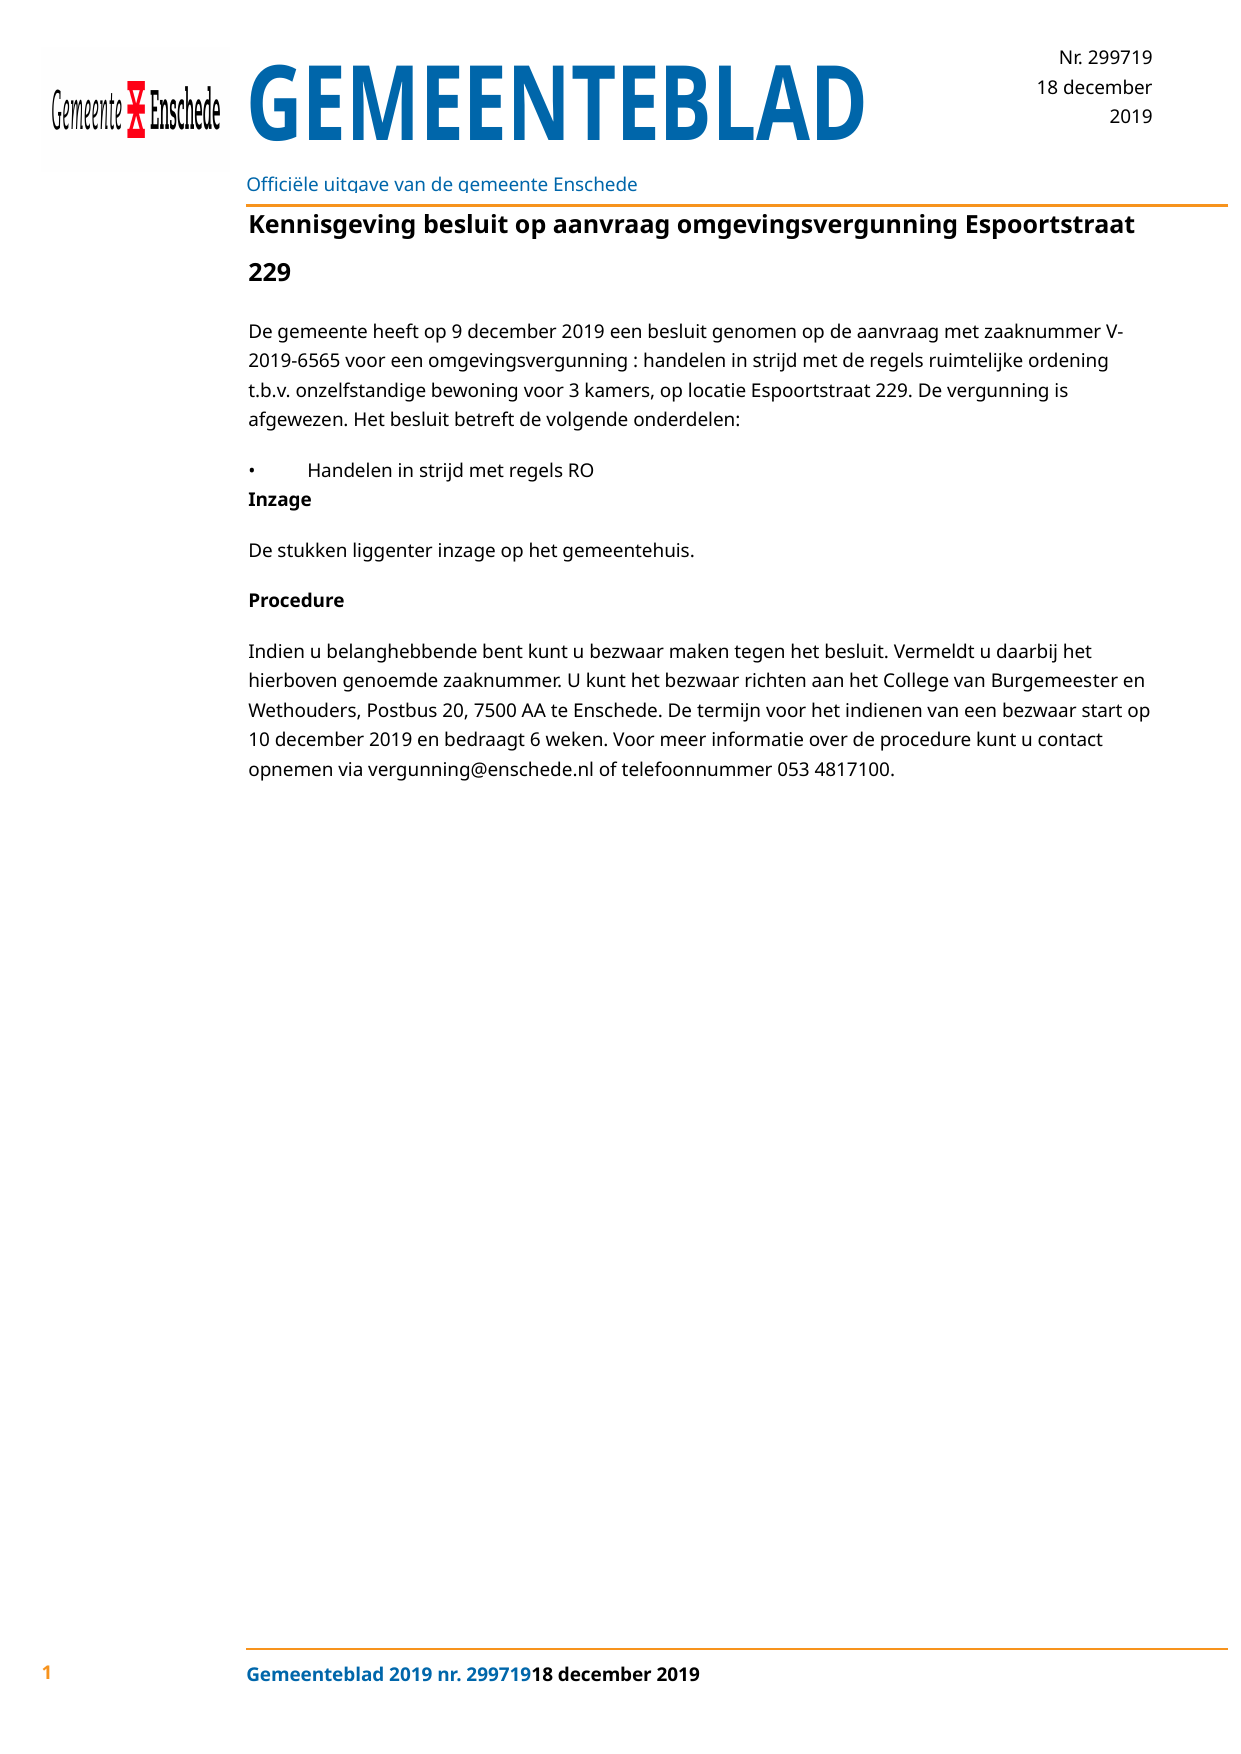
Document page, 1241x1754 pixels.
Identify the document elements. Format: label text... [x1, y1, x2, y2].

text Inzage [248, 487, 1152, 512]
picture [41, 47, 231, 172]
text Kennisgeving besluit op aanvraag omgevingsvergunning Espoortstraat 229 [248, 207, 1152, 288]
list Handelen in strijd met regels RO [248, 457, 1152, 483]
text De stukken liggenter inzage op het gemeentehuis. [248, 537, 1152, 563]
text Procedure [248, 587, 1152, 613]
text De gemeente heeft op 9 december 2019 een besluit genomen op de aanvraag met zaaknummer V-2019-6565 voor een omgevingsvergunning : handelen in strijd met de regels ruimtelijke ordening t.b.v. onzelfstandige bewoning voor 3 kamers, op locatie Espoortstraat 229. De vergunning is afgewezen. Het besluit betreft de volgende onderdelen: [248, 318, 1152, 432]
text Indien u belanghebbende bent kunt u bezwaar maken tegen het besluit. Vermeldt u daarbij het hierboven genoemde zaaknummer. U kunt het bezwaar richten aan het College van Burgemees­ter en Wethouders, Postbus 20, 7500 AA te Enschede. De termijn voor het indienen van een bezwaar start op 10 december 2019 en bedraagt 6 weken. Voor meer informatie over de procedure kunt u contact opnemen via vergunning@enschede.nl of telefoonnummer 053 4817100. [248, 638, 1152, 782]
